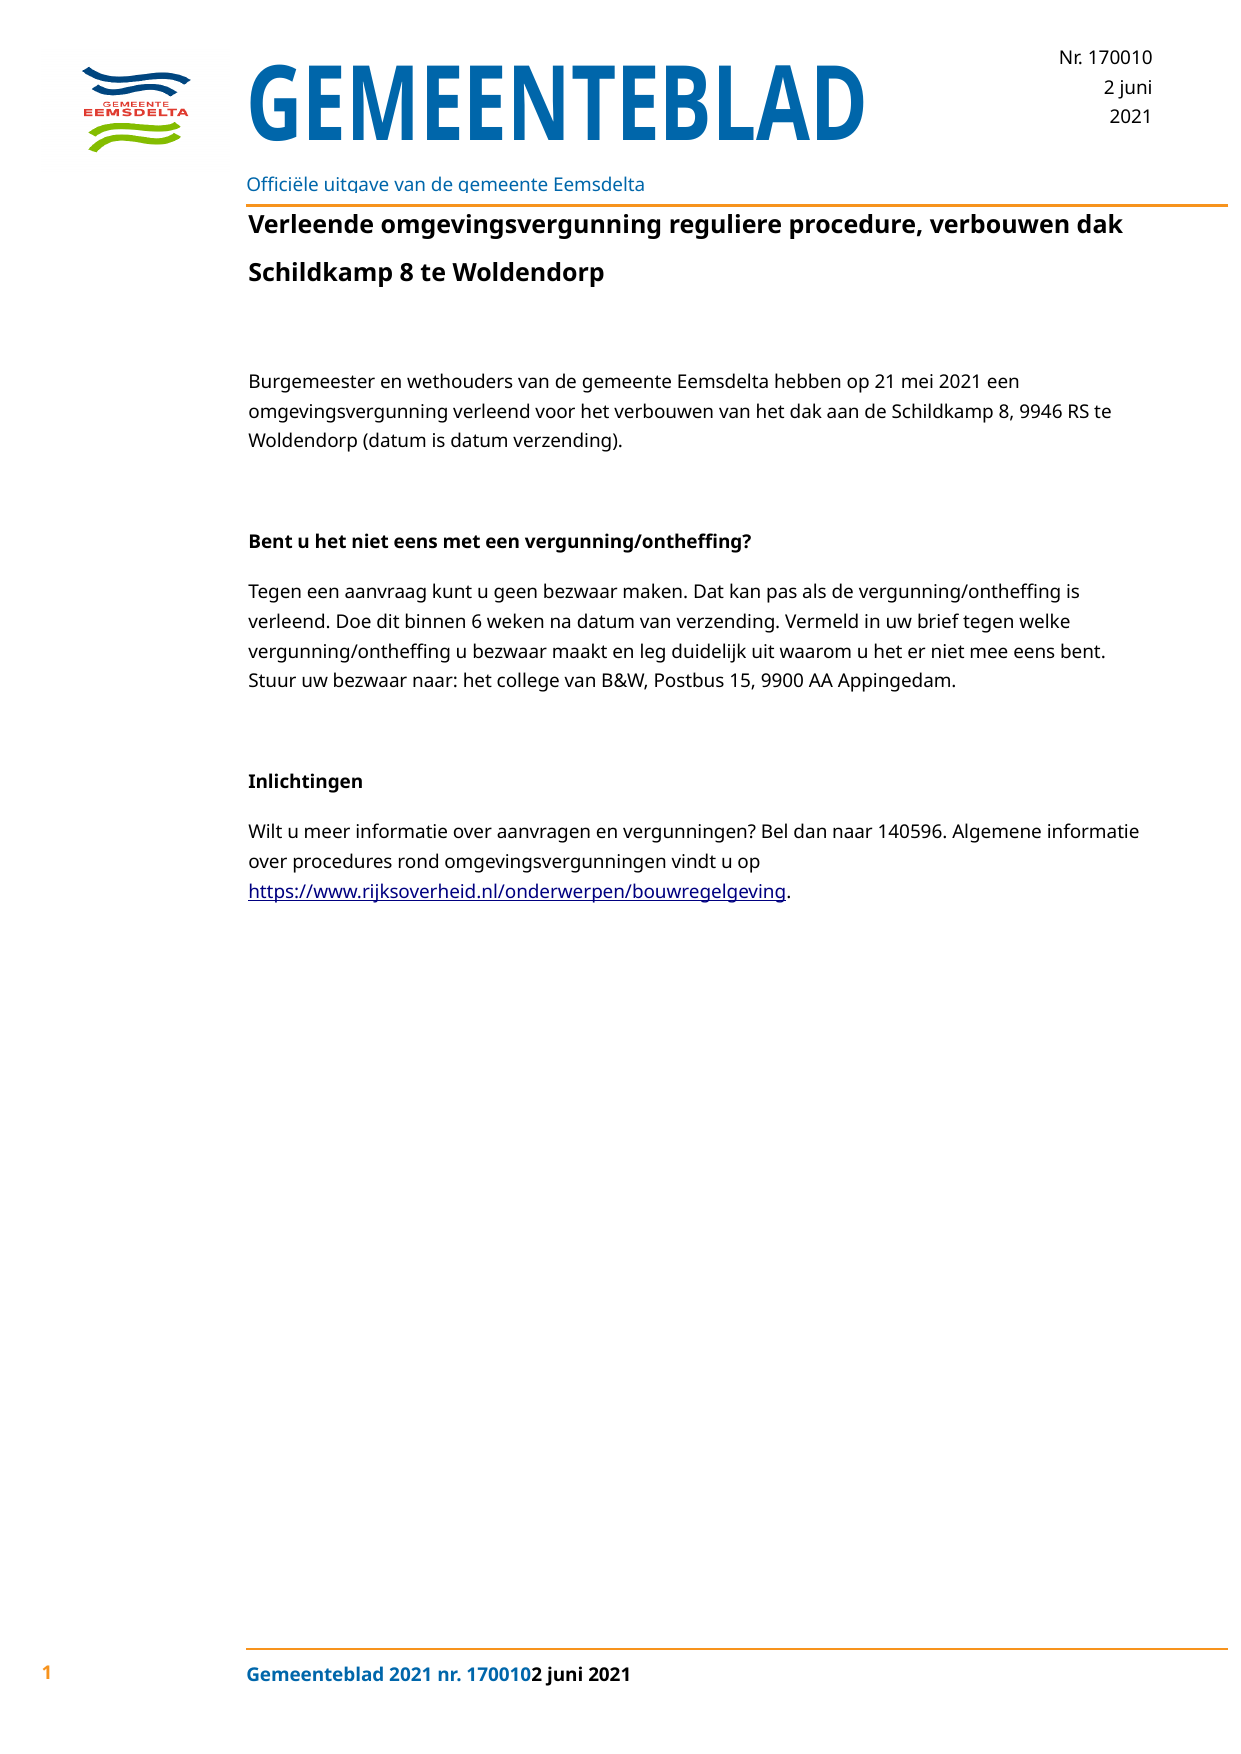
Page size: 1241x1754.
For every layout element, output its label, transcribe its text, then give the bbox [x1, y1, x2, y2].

picture [41, 47, 231, 172]
text Verleende omgevingsvergunning reguliere procedure, verbouwen dak Schildkamp 8 te Woldendorp [248, 207, 1152, 288]
text Burgemeester en wethouders van de gemeente Eemsdelta hebben op 21 mei 2021 een omgevingsvergunning verleend voor het verbouwen van het dak aan de Schildkamp 8, 9946 RS te Woldendorp (datum is datum verzending). [248, 368, 1152, 453]
text Wilt u meer informatie over aanvragen en vergunningen? Bel dan naar 140596. Algemene informatie over procedures rond omgevingsvergunningen vindt u op https://www.rijksoverheid.nl/onderwerpen/bouwregelgeving. [248, 819, 1152, 904]
text Bent u het niet eens met een vergunning/ontheffing? [248, 528, 1152, 554]
text Inlichtingen [248, 768, 1152, 794]
text Tegen een aanvraag kunt u geen bezwaar maken. Dat kan pas als de vergunning/ontheffing is verleend. Doe dit binnen 6 weken na datum van verzending. Vermeld in uw brief tegen welke vergunning/ontheffing u bezwaar maakt en leg duidelijk uit waarom u het er niet mee eens bent. Stuur uw bezwaar naar: het college van B&W, Postbus 15, 9900 AA Appingedam. [248, 579, 1152, 693]
